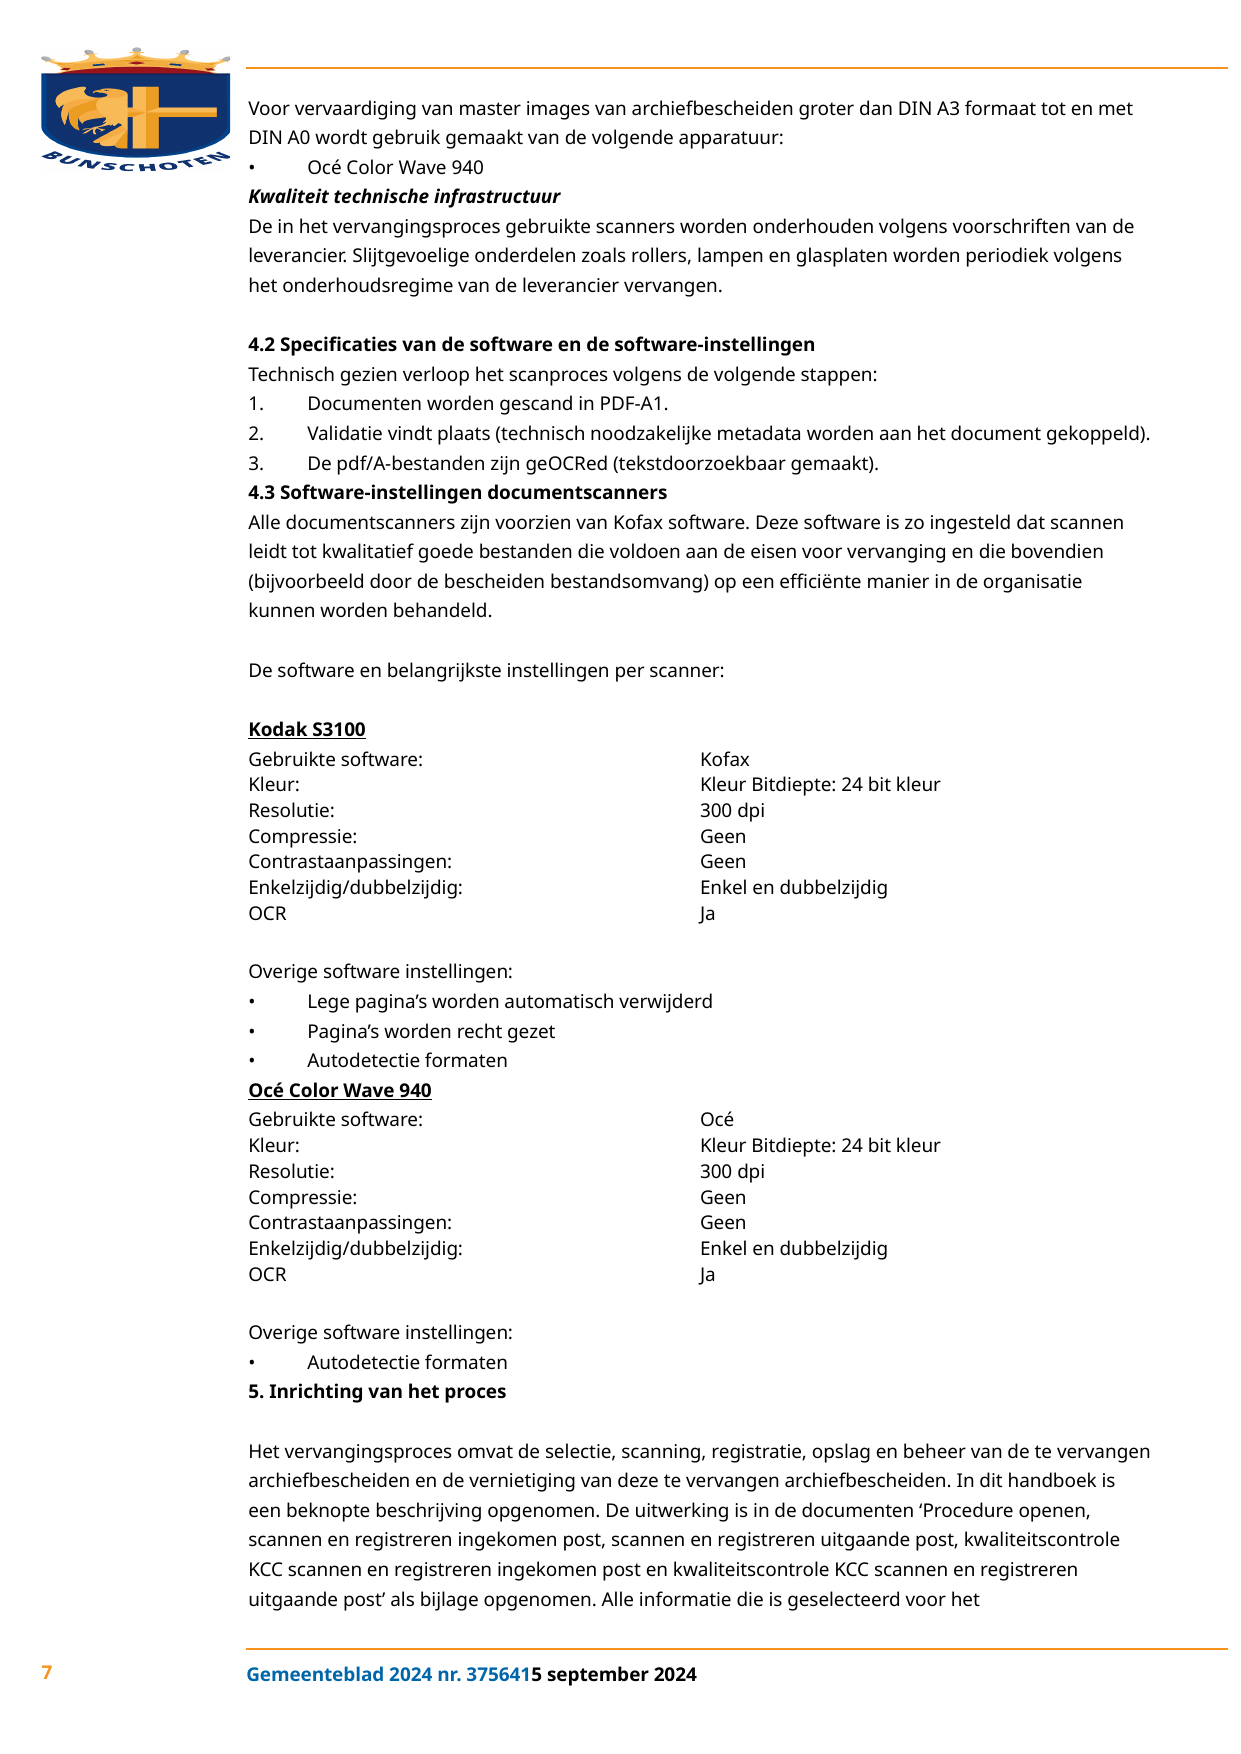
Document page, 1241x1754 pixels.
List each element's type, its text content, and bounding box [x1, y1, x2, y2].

table_cell Resolutie: [248, 1158, 700, 1184]
table_cell Geen [700, 849, 1152, 874]
text 5. Inrichting van het proces [248, 1379, 1152, 1404]
table_cell 300 dpi [700, 1158, 1152, 1184]
table_header Gebruikte software: [248, 746, 700, 771]
table_cell Ja [700, 900, 1152, 926]
picture [41, 47, 231, 172]
text De software en belangrijkste instellingen per scanner: [248, 657, 1152, 683]
text Kodak S3100 [248, 716, 1152, 742]
table_cell OCR [248, 900, 700, 926]
table_cell Geen [700, 823, 1152, 849]
list De pdf/A-bestanden zijn geOCRed (tekstdoorzoekbaar gemaakt). [248, 450, 1152, 476]
table_cell Kleur Bitdiepte: 24 bit kleur [700, 771, 1152, 797]
list Autodetectie formaten [248, 1349, 1152, 1375]
text Océ Color Wave 940 [248, 1077, 1152, 1103]
text 4.2 Specificaties van de software en de software-instellingen [248, 331, 1152, 357]
table_cell Contrastaanpassingen: [248, 849, 700, 874]
text 4.3 Software-instellingen documentscanners [248, 479, 1152, 505]
table_cell 300 dpi [700, 797, 1152, 823]
list Pagina’s worden recht gezet [248, 1018, 1152, 1043]
list Autodetectie formaten [248, 1047, 1152, 1073]
table_cell Resolutie: [248, 797, 700, 823]
table_cell Enkel en dubbelzijdig [700, 1235, 1152, 1261]
text Kwaliteit technische infrastructuur [248, 183, 1152, 209]
table_header Gebruikte software: [248, 1107, 700, 1132]
list Lege pagina’s worden automatisch verwijderd [248, 988, 1152, 1014]
list Documenten worden gescand in PDF-A1. [248, 391, 1152, 416]
text Technisch gezien verloop het scanproces volgens de volgende stappen: [248, 361, 1152, 387]
list Océ Color Wave 940 [248, 154, 1152, 180]
text Overige software instellingen: [248, 959, 1152, 984]
table_cell OCR [248, 1261, 700, 1287]
text Overige software instellingen: [248, 1319, 1152, 1345]
text Voor vervaardiging van master images van archiefbescheiden groter dan DIN A3 formaat tot en met DIN A0 wordt gebruik gemaakt van de volgende apparatuur: [248, 95, 1152, 150]
table_cell Kleur Bitdiepte: 24 bit kleur [700, 1133, 1152, 1158]
table_cell Geen [700, 1210, 1152, 1235]
table_cell Kleur: [248, 771, 700, 797]
table_cell Contrastaanpassingen: [248, 1210, 700, 1235]
table_cell Ja [700, 1261, 1152, 1287]
text De in het vervangingsproces gebruikte scanners worden onderhouden volgens voorschriften van de leverancier. Slijtgevoelige onderdelen zoals rollers, lampen en glasplaten worden periodiek volgens het onderhoudsregime van de leverancier vervangen. [248, 213, 1152, 298]
table_header Océ [700, 1107, 1152, 1132]
table_cell Enkelzijdig/dubbelzijdig: [248, 1235, 700, 1261]
table_cell Enkelzijdig/dubbelzijdig: [248, 874, 700, 900]
text Alle documentscanners zijn voorzien van Kofax software. Deze software is zo ingesteld dat scannen leidt tot kwalitatief goede bestanden die voldoen aan de eisen voor vervanging en die bovendien (bijvoorbeeld door de bescheiden bestandsomvang) op een efficiënte manier in de organisatie kunnen worden behandeld. [248, 509, 1152, 623]
list Validatie vindt plaats (technisch noodzakelijke metadata worden aan het document gekoppeld). [248, 420, 1152, 446]
table_cell Kleur: [248, 1133, 700, 1158]
text Het vervangingsproces omvat de selectie, scanning, registratie, opslag en beheer van de te vervangen archiefbescheiden en de vernietiging van deze te vervangen archiefbescheiden. In dit handboek is een beknopte beschrijving opgenomen. De uitwerking is in de documenten ‘Procedure openen, scannen en registreren ingekomen post, scannen en registreren uitgaande post, kwaliteitscontrole KCC scannen en registreren ingekomen post en kwaliteitscontrole KCC scannen en registreren uitgaande post’ als bijlage opgenomen. Alle informatie die is geselecteerd voor het [248, 1438, 1152, 1612]
table_cell Compressie: [248, 1184, 700, 1209]
table_cell Geen [700, 1184, 1152, 1209]
table_cell Compressie: [248, 823, 700, 849]
table_header Kofax [700, 746, 1152, 771]
table_cell Enkel en dubbelzijdig [700, 874, 1152, 900]
